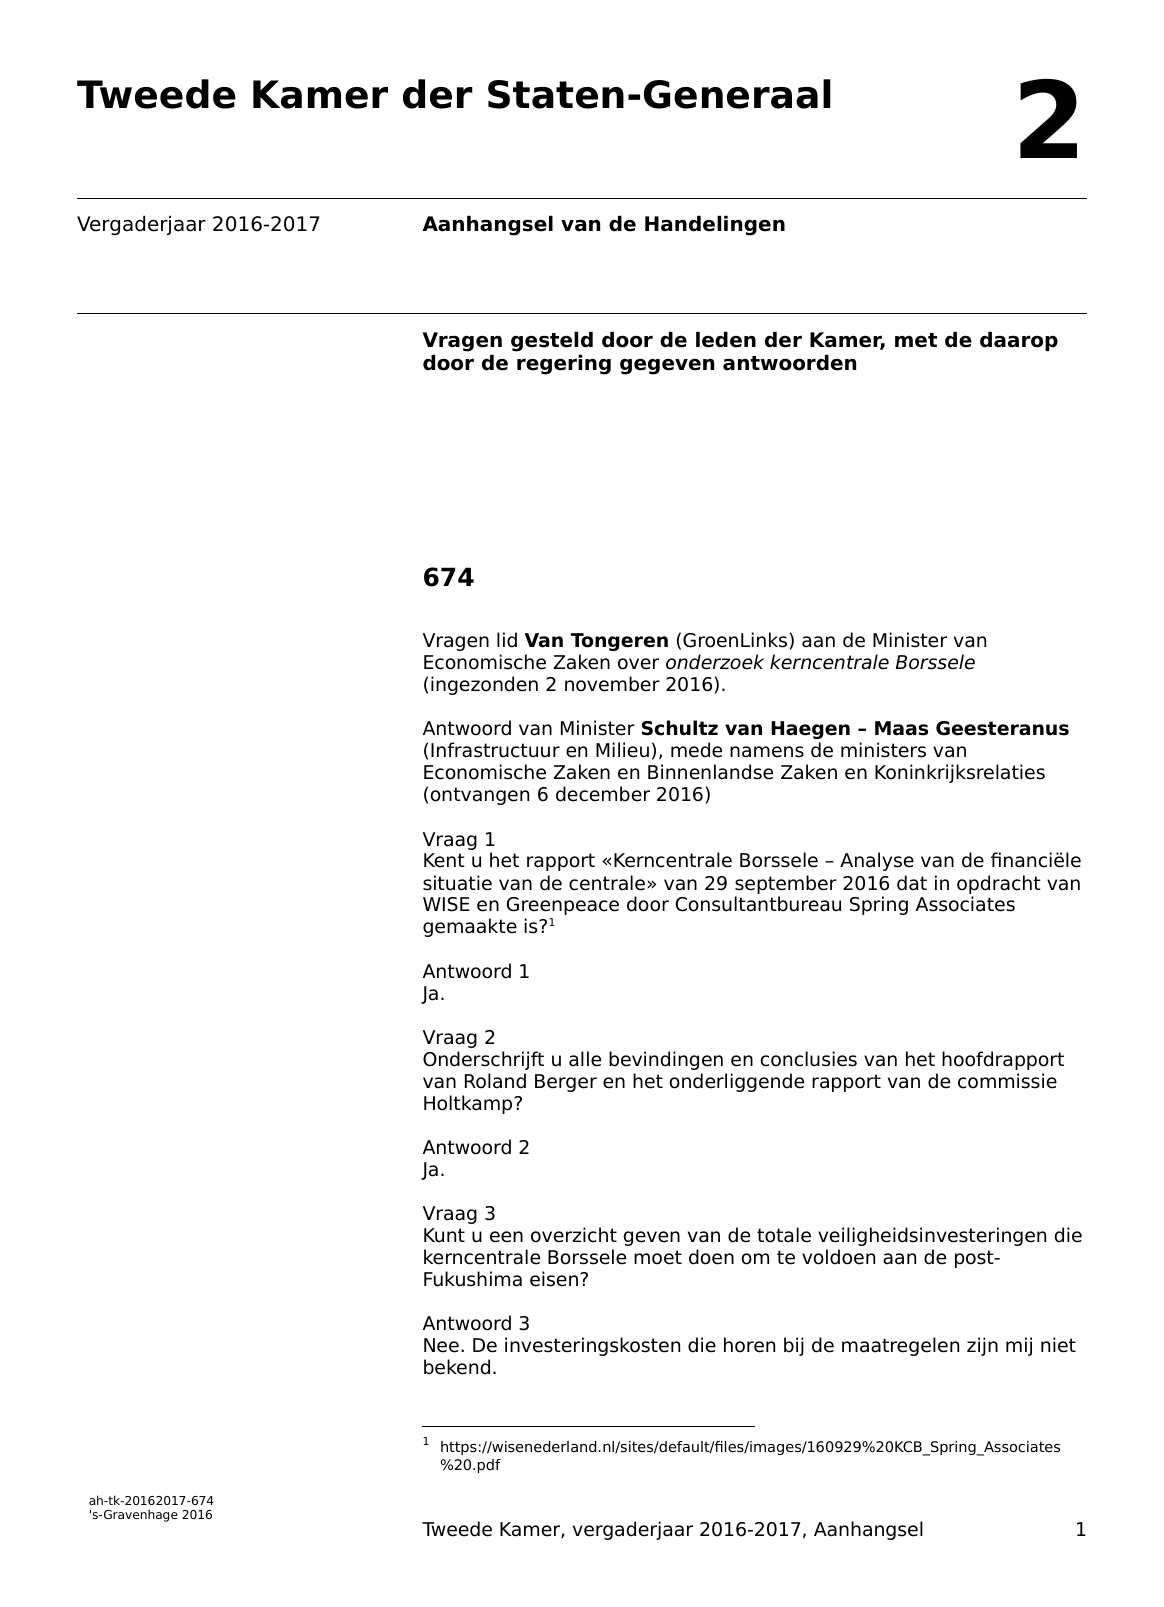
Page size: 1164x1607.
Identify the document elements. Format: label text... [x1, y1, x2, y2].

table_cell Aanhangsel van de Handelingen [422, 199, 1087, 313]
text ah-tk-20162017-674 [88, 1494, 323, 1508]
text Kunt u een overzicht geven van de totale veiligheidsinvesteringen die kerncentrale Borssele moet doen om te voldoen aan de post-Fukushima eisen? [422, 1225, 1087, 1291]
text Nee. De investeringskosten die horen bij de maatregelen zijn mij niet bekend. [422, 1335, 1087, 1379]
text https://wisenederland.nl/sites/default/files/images/160929%20KCB_Spring_Associates%20.pdf [422, 1435, 1087, 1474]
table_cell Vergaderjaar 2016-2017 [77, 199, 422, 313]
text Kent u het rapport «Kerncentrale Borssele – Analyse van de financiële situatie van de centrale» van 29 september 2016 dat in opdracht van WISE en Greenpeace door Consultantbureau Spring Associates gemaakte is? [422, 850, 1087, 938]
text Vraag 3 [422, 1203, 1087, 1225]
text Vragen lid Van Tongeren (GroenLinks) aan de Minister van Economische Zaken over onderzoek kerncentrale Borssele (ingezonden 2 november 2016). [422, 630, 1087, 696]
text Antwoord 3 [422, 1313, 1087, 1335]
text Antwoord 2 [422, 1137, 1087, 1159]
text Vraag 1 [422, 828, 1087, 850]
text 674 [422, 563, 1087, 592]
text Antwoord 1 [422, 961, 1087, 982]
table_header 2 [886, 59, 1087, 198]
text Onderschrijft u alle bevindingen en conclusies van het hoofdrapport van Roland Berger en het onderliggende rapport van de commissie Holtkamp? [422, 1049, 1087, 1114]
text 's-Gravenhage 2016 [88, 1508, 323, 1522]
text Ja. [422, 982, 1087, 1004]
text Vraag 2 [422, 1027, 1087, 1049]
text Ja. [422, 1159, 1087, 1181]
table_cell Vragen gesteld door de leden der Kamer, met de daarop door de regering gegeven antwoorden [422, 314, 1087, 375]
table_header Tweede Kamer der Staten-Generaal [77, 59, 886, 198]
text Antwoord van Minister Schultz van Haegen – Maas Geesteranus (Infrastructuur en Milieu), mede namens de ministers van Economische Zaken en Binnenlandse Zaken en Koninkrijksrelaties (ontvangen 6 december 2016) [422, 718, 1087, 806]
table_cell [77, 314, 422, 375]
